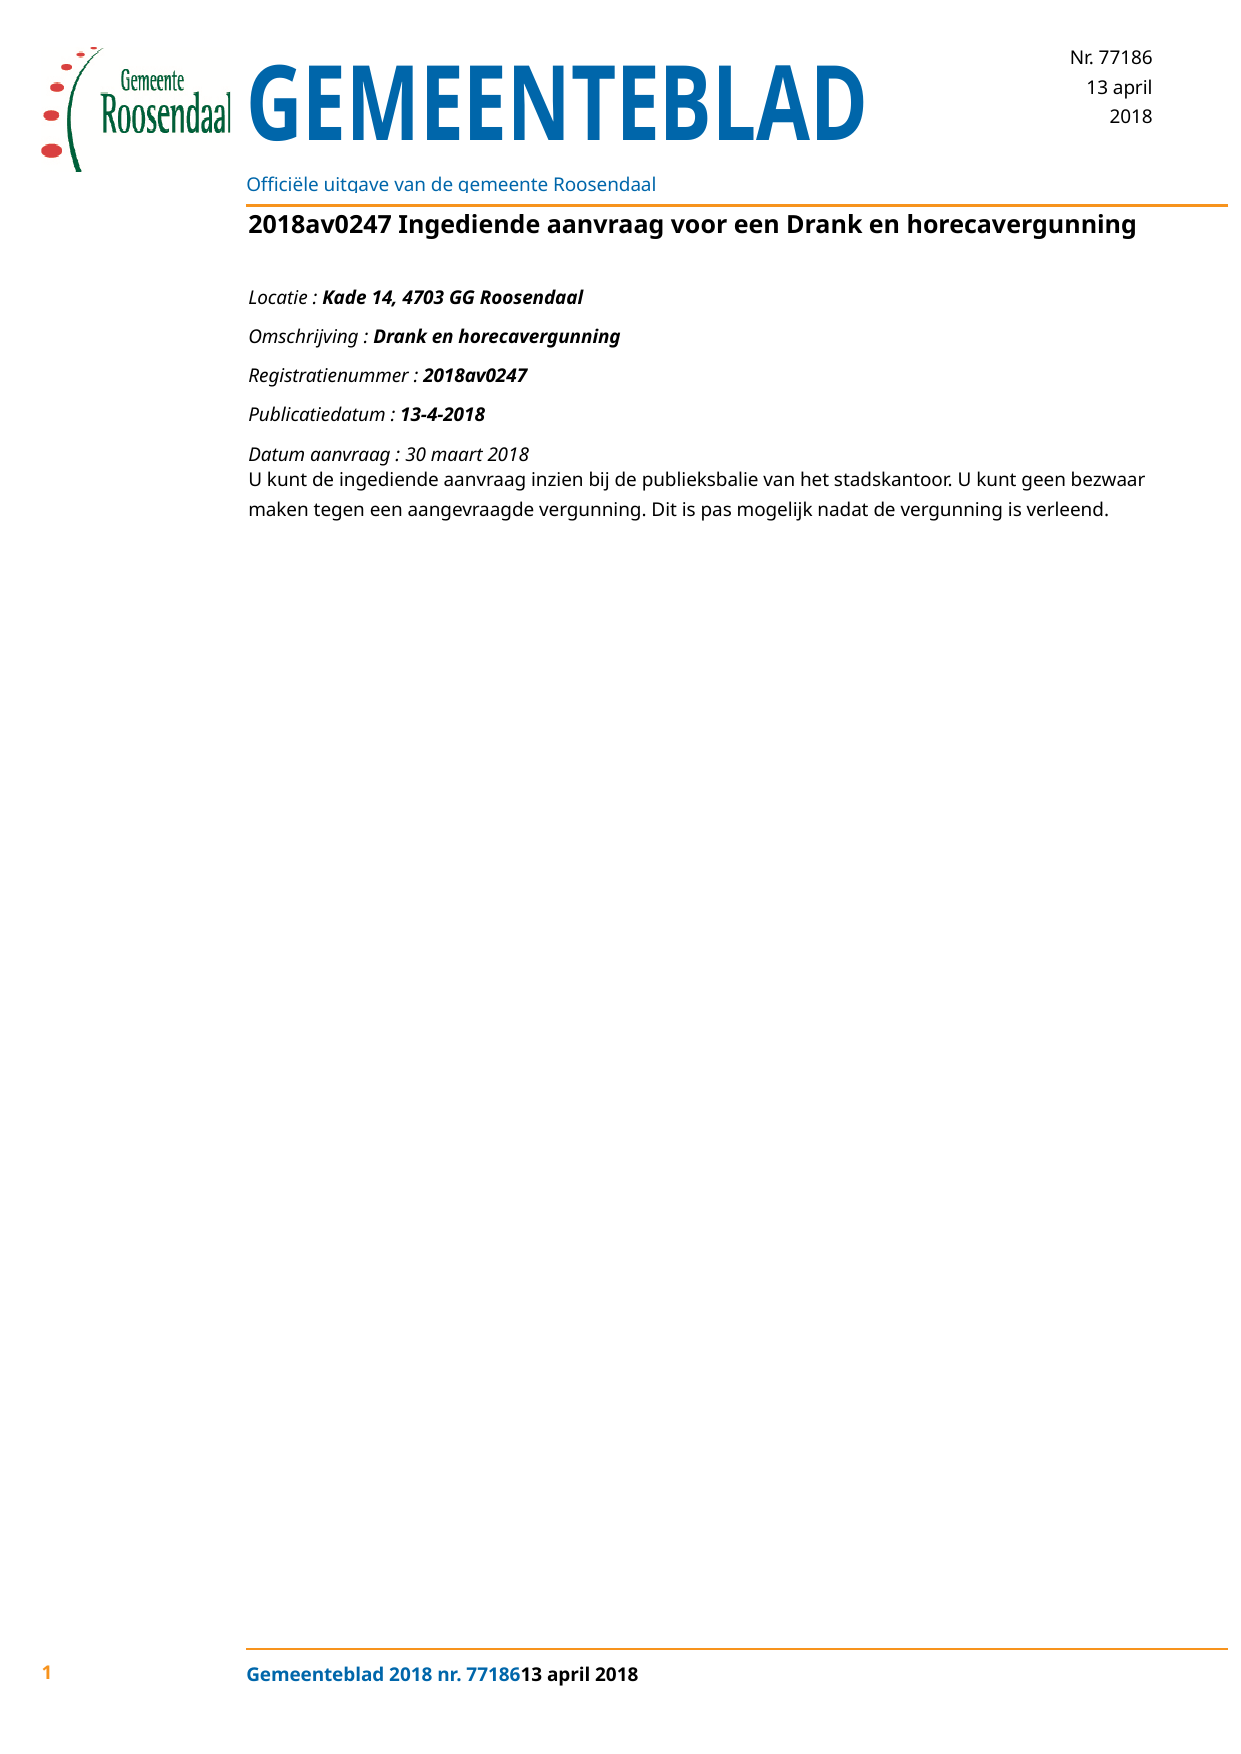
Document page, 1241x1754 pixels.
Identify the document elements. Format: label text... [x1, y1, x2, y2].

text Datum aanvraag : 30 maart 2018 [248, 441, 1152, 467]
text 2018av0247 Ingediende aanvraag voor een Drank en horecavergunning [248, 207, 1152, 241]
text Omschrijving : Drank en horecavergunning [248, 323, 1152, 349]
picture [41, 47, 231, 172]
text Locatie : Kade 14, 4703 GG Roosendaal [248, 284, 1152, 309]
text Publicatiedatum : 13-4-2018 [248, 402, 1152, 427]
text U kunt de ingediende aanvraag inzien bij de publieksbalie van het stadskantoor. U kunt geen bezwaar maken tegen een aangevraagde vergunning. Dit is pas mogelijk nadat de vergunning is verleend. [248, 467, 1152, 522]
text Registratienummer : 2018av0247 [248, 362, 1152, 388]
